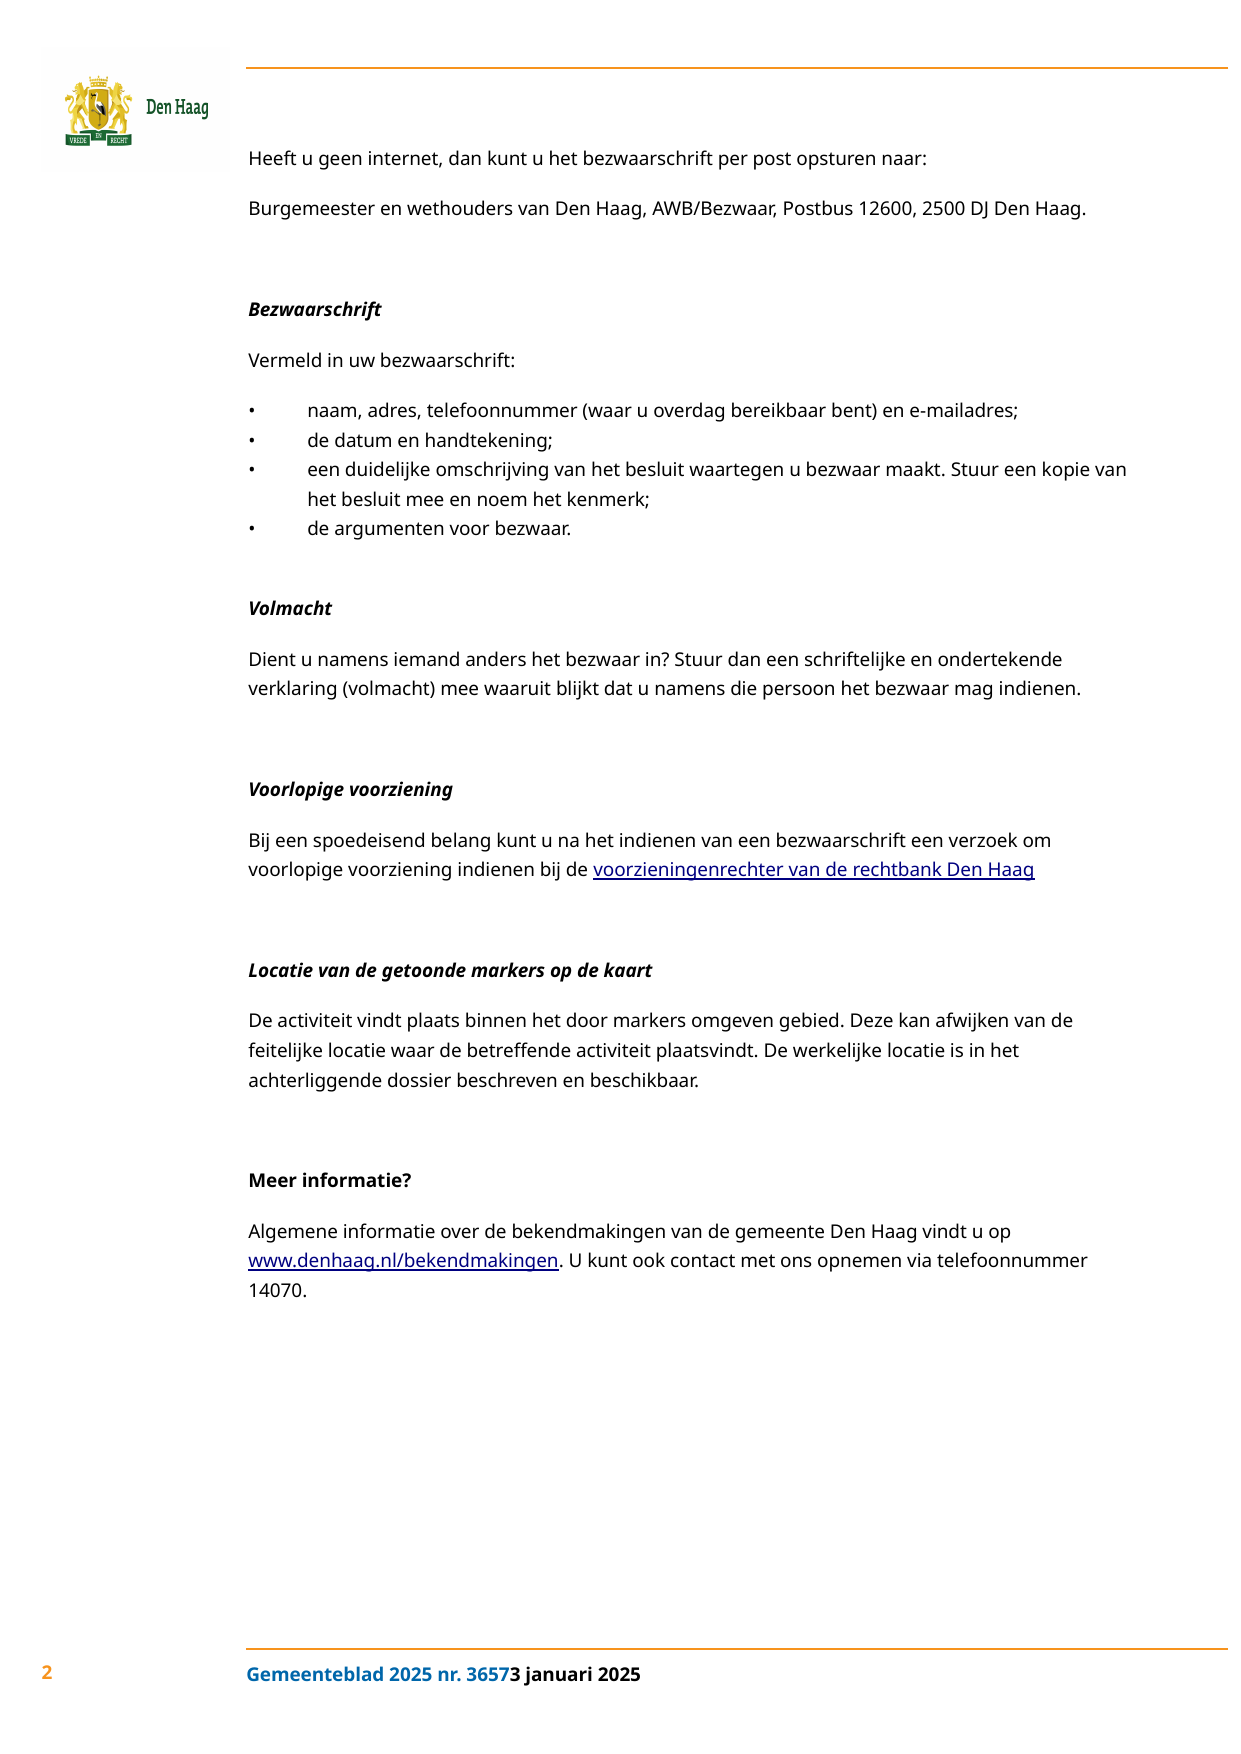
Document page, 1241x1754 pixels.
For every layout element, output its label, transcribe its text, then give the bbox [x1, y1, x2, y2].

text Heeft u geen internet, dan kunt u het bezwaarschrift per post opsturen naar: [248, 145, 1152, 171]
text Bij een spoedeisend belang kunt u na het indienen van een bezwaarschrift een verzoek om voorlopige voorziening indienen bij de voorzieningenrechter van de rechtbank Den Haag [248, 827, 1152, 882]
text Dient u namens iemand anders het bezwaar in? Stuur dan een schriftelijke en ondertekende verklaring (volmacht) mee waaruit blijkt dat u namens die persoon het bezwaar mag indienen. [248, 646, 1152, 701]
text Bezwaarschrift [248, 296, 1152, 322]
text Volmacht [248, 596, 1152, 621]
text Vermeld in uw bezwaarschrift: [248, 347, 1152, 373]
text Voorlopige voorziening [248, 776, 1152, 802]
text Locatie van de getoonde markers op de kaart [248, 957, 1152, 983]
text Algemene informatie over de bekendmakingen van de gemeente Den Haag vindt u op www.denhaag.nl/bekendmakingen. U kunt ook contact met ons opnemen via telefoonnummer 14070. [248, 1218, 1152, 1303]
list een duidelijke omschrijving van het besluit waartegen u bezwaar maakt. Stuur een kopie van het besluit mee en noem het kenmerk; [248, 456, 1152, 512]
list naam, adres, telefoonnummer (waar u overdag bereikbaar bent) en e-mailadres; [248, 397, 1152, 423]
list de datum en handtekening; [248, 427, 1152, 453]
picture [41, 47, 231, 172]
text De activiteit vindt plaats binnen het door markers omgeven gebied. Deze kan afwijken van de feitelijke locatie waar de betreffende activiteit plaatsvindt. De werkelijke locatie is in het achterliggende dossier beschreven en beschikbaar. [248, 1008, 1152, 1093]
text Burgemeester en wethouders van Den Haag, AWB/Bezwaar, Postbus 12600, 2500 DJ Den Haag. [248, 196, 1152, 221]
list de argumenten voor bezwaar. [248, 516, 1152, 541]
text Meer informatie? [248, 1168, 1152, 1193]
